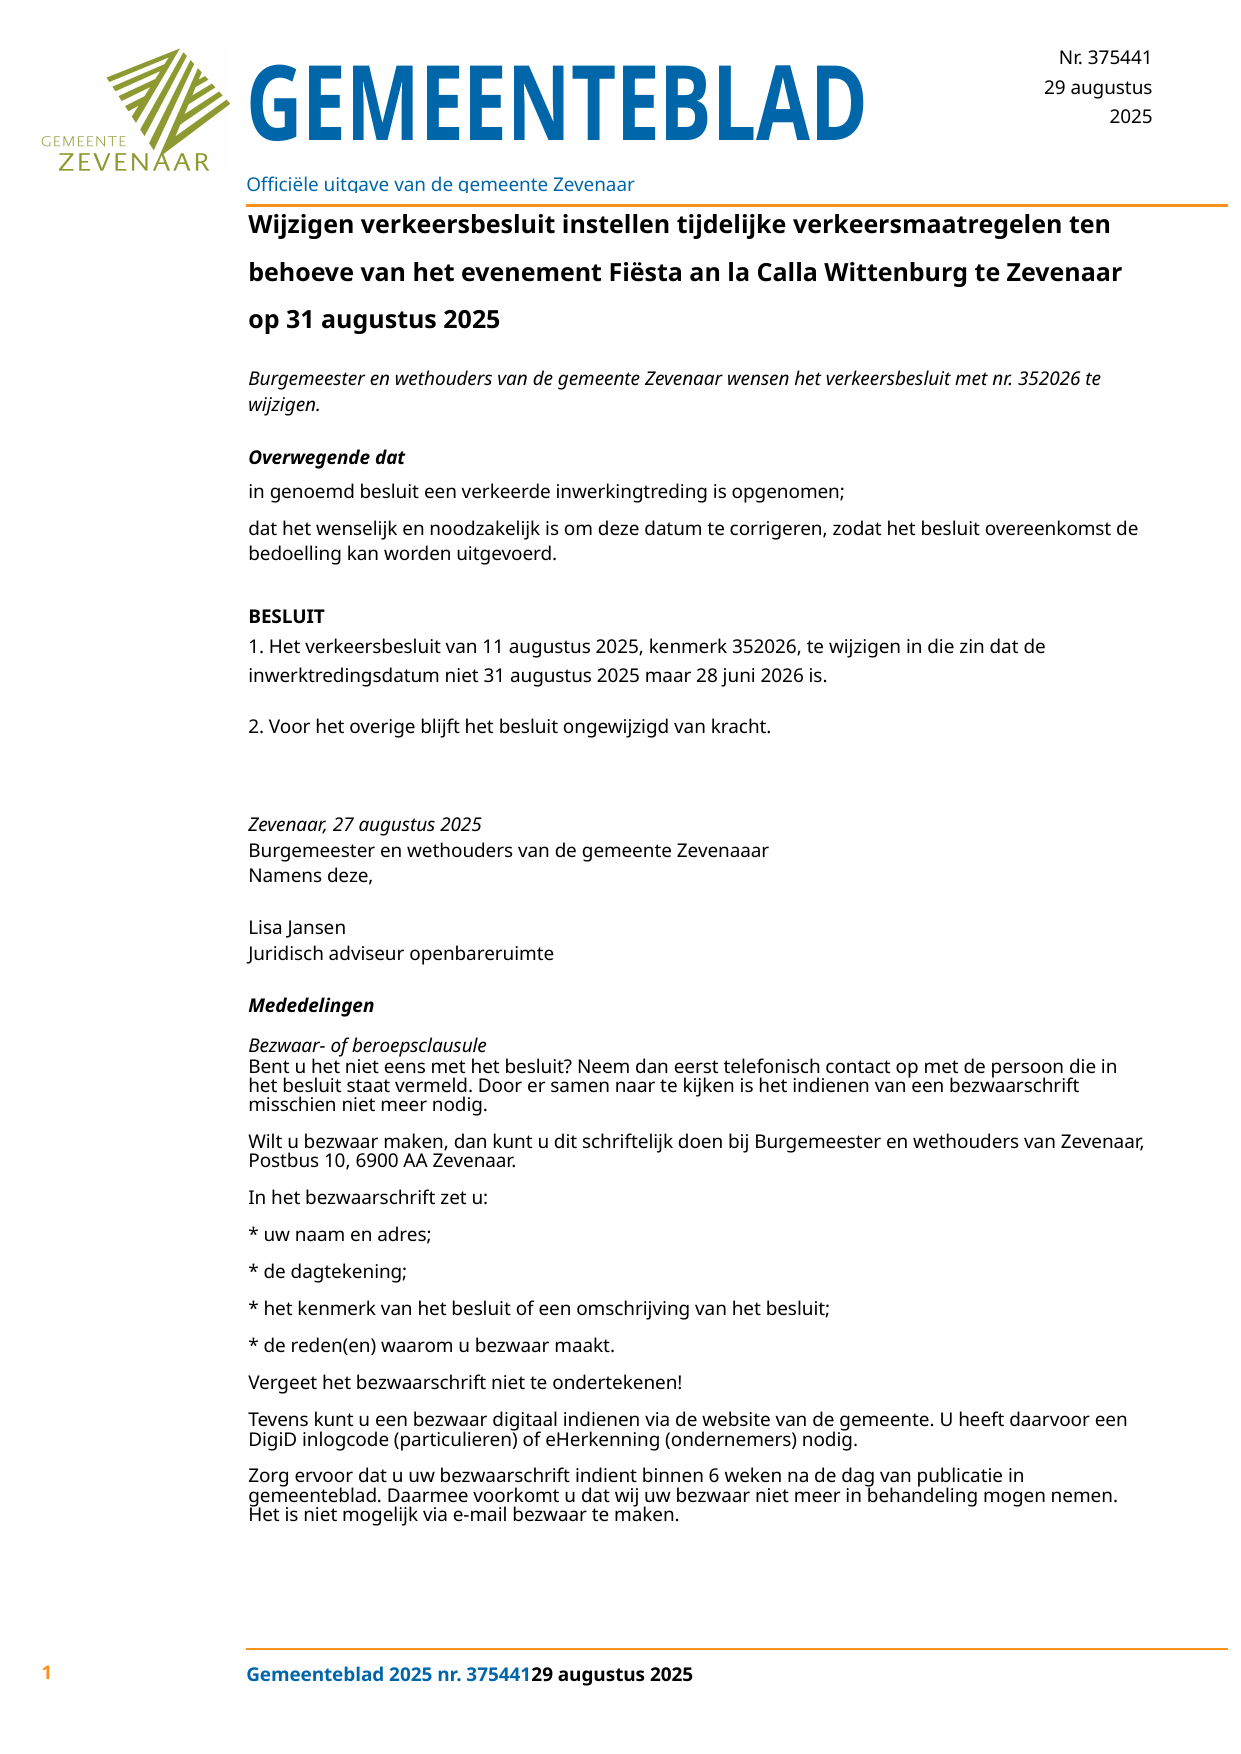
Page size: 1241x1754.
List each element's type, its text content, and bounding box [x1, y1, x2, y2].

text Vergeet het bezwaarschrift niet te ondertekenen! [248, 1374, 1152, 1393]
text Juridisch adviseur openbareruimte [248, 940, 1152, 965]
text Overwegende dat [248, 444, 1152, 470]
text * de reden(en) waarom u bezwaar maakt. [248, 1337, 1152, 1357]
text * de dagtekening; [248, 1263, 1152, 1283]
text BESLUIT [248, 603, 1152, 629]
text Tevens kunt u een bezwaar digitaal indienen via de website van de gemeente. U heeft daarvoor een DigiD inlogcode (particulieren) of eHerkenning (ondernemers) nodig. [248, 1411, 1152, 1450]
text Bent u het niet eens met het besluit? Neem dan eerst telefonisch contact op met de persoon die in het besluit staat vermeld. Door er samen naar te kijken is het indienen van een bezwaarschrift misschien niet meer nodig. [248, 1058, 1152, 1115]
text In het bezwaarschrift zet u: [248, 1189, 1152, 1209]
text in genoemd besluit een verkeerde inwerkingtreding is opgenomen; [248, 478, 1152, 504]
text Wilt u bezwaar maken, dan kunt u dit schriftelijk doen bij Burgemeester en wethouders van Zevenaar, Postbus 10, 6900 AA Zevenaar. [248, 1133, 1152, 1172]
text Bezwaar- of beroepsclausule [248, 1032, 1152, 1058]
text 1. Het verkeersbesluit van 11 augustus 2025, kenmerk 352026, te wijzigen in die zin dat de inwerktredingsdatum niet 31 augustus 2025 maar 28 juni 2026 is. [248, 633, 1152, 688]
text Namens deze, [248, 862, 1152, 888]
text Zorg ervoor dat u uw bezwaarschrift indient binnen 6 weken na de dag van publicatie in gemeenteblad. Daarmee voorkomt u dat wij uw bezwaar niet meer in behandeling mogen nemen. Het is niet mogelijk via e-mail bezwaar te maken. [248, 1467, 1152, 1525]
text * uw naam en adres; [248, 1226, 1152, 1246]
text Burgemeester en wethouders van de gemeente Zevenaaar [248, 837, 1152, 862]
text Mededelingen [248, 993, 1152, 1018]
text Wijzigen verkeersbesluit instellen tijdelijke verkeersmaatregelen ten behoeve van het evenement Fiësta an la Calla Wittenburg te Zevenaar op 31 augustus 2025 [248, 207, 1152, 336]
text dat het wenselijk en noodzakelijk is om deze datum te corrigeren, zodat het besluit overeenkomst de bedoelling kan worden uitgevoerd. [248, 515, 1152, 566]
text Burgemeester en wethouders van de gemeente Zevenaar wensen het verkeersbesluit met nr. 352026 te wijzigen. [248, 366, 1152, 417]
picture [41, 47, 231, 172]
text 2. Voor het overige blijft het besluit ongewijzigd van kracht. [248, 713, 1152, 738]
text Lisa Jansen [248, 914, 1152, 940]
text * het kenmerk van het besluit of een omschrijving van het besluit; [248, 1300, 1152, 1319]
text Zevenaar, 27 augustus 2025 [248, 811, 1152, 837]
